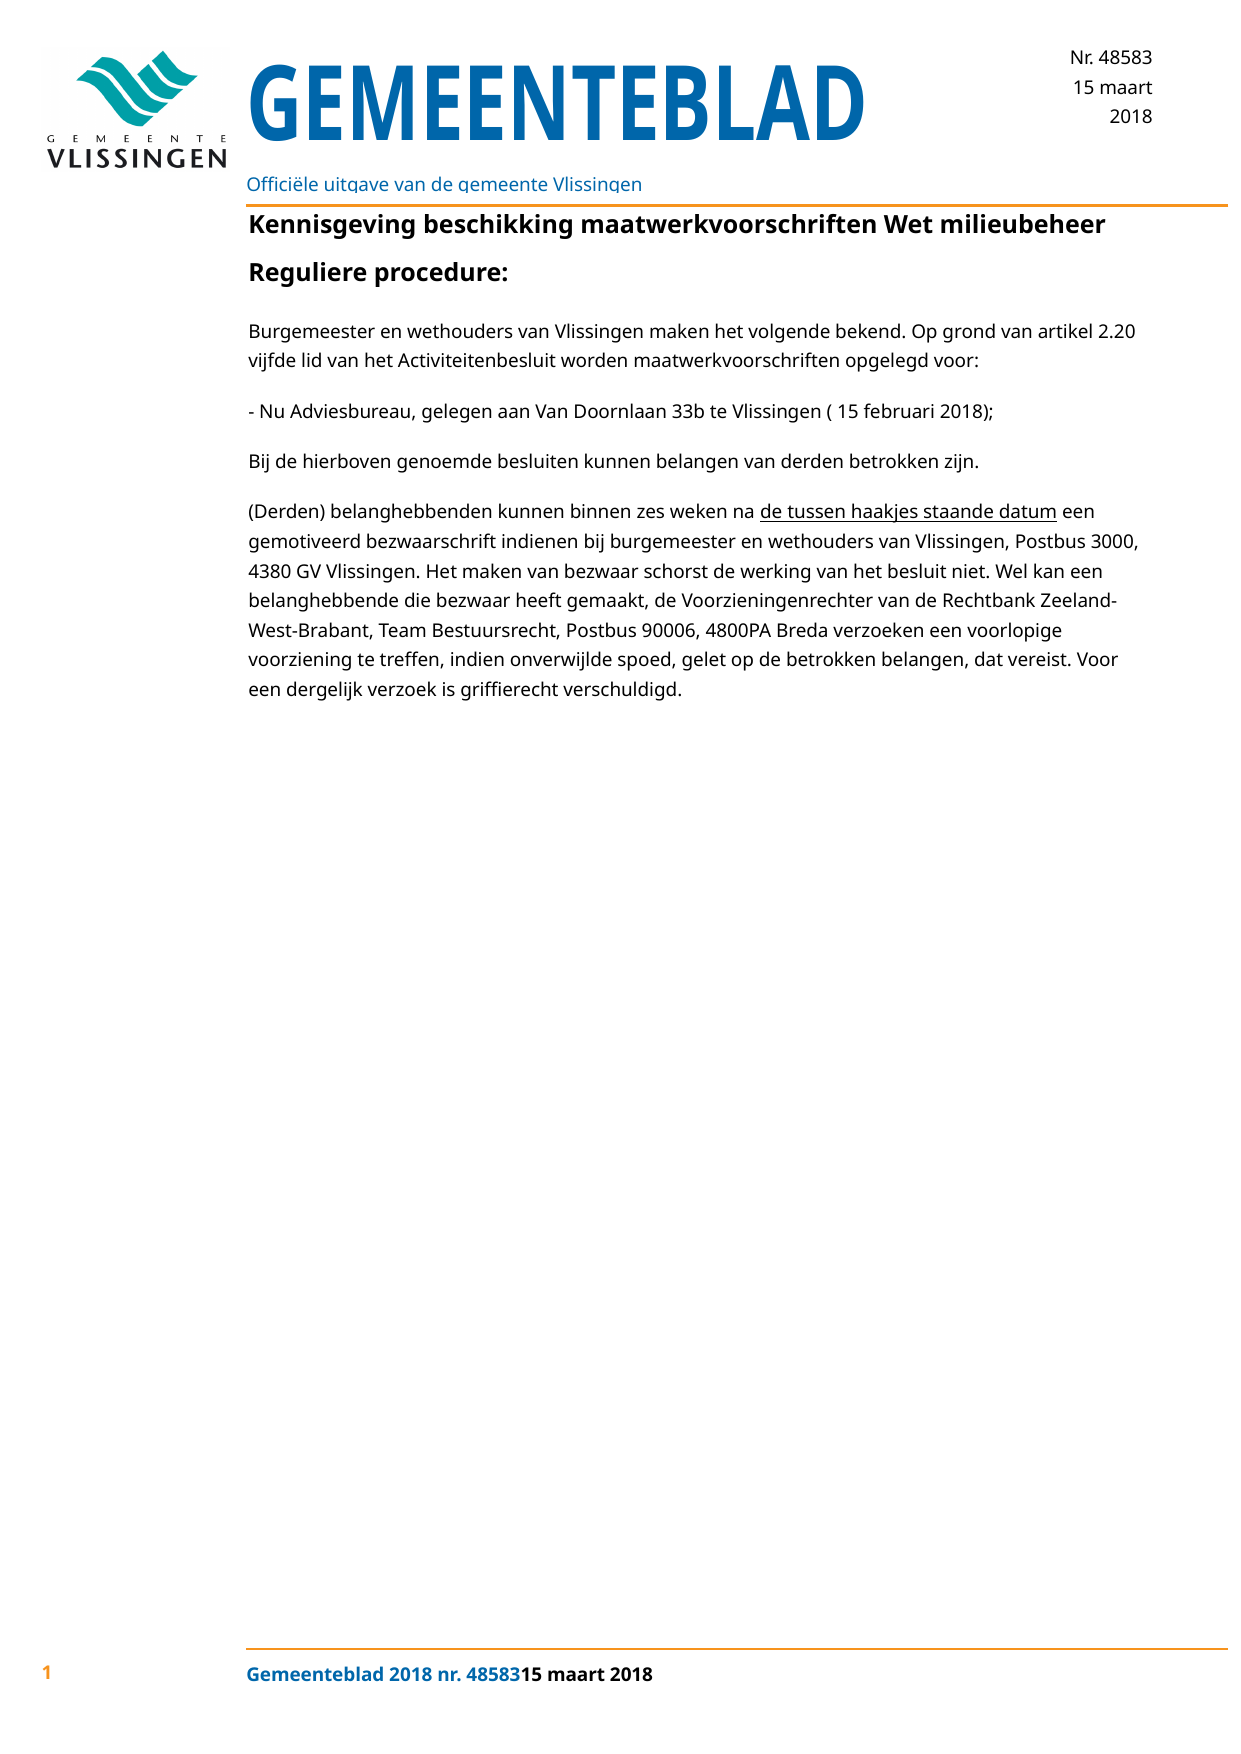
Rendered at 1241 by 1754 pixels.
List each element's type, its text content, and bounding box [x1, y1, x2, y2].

text (Derden) belanghebbenden kunnen binnen zes weken na de tussen haakjes staande datum een gemotiveerd bezwaarschrift indienen bij burgemeester en wethouders van Vlissingen, Postbus 3000, 4380 GV Vlissingen. Het maken van bezwaar schorst de werking van het besluit niet. Wel kan een belanghebbende die bezwaar heeft gemaakt, de Voorzieningenrechter van de Rechtbank Zeeland-West-Brabant, Team Bestuursrecht, Postbus 90006, 4800PA Breda verzoeken een voorlopige voorziening te treffen, indien onverwijlde spoed, gelet op de betrokken belangen, dat vereist. Voor een dergelijk verzoek is griffierecht verschuldigd. [248, 499, 1152, 702]
picture [41, 47, 231, 172]
text - Nu Adviesbureau, gelegen aan Van Doornlaan 33b te Vlissingen ( 15 februari 2018); [248, 398, 1152, 424]
text Kennisgeving beschikking maatwerkvoorschriften Wet milieubeheer Reguliere procedure: [248, 207, 1152, 288]
text Bij de hierboven genoemde besluiten kunnen belangen van derden betrokken zijn. [248, 448, 1152, 474]
text Burgemeester en wethouders van Vlissingen maken het volgende bekend. Op grond van artikel 2.20 vijfde lid van het Activiteitenbesluit worden maatwerkvoorschriften opgelegd voor: [248, 318, 1152, 373]
